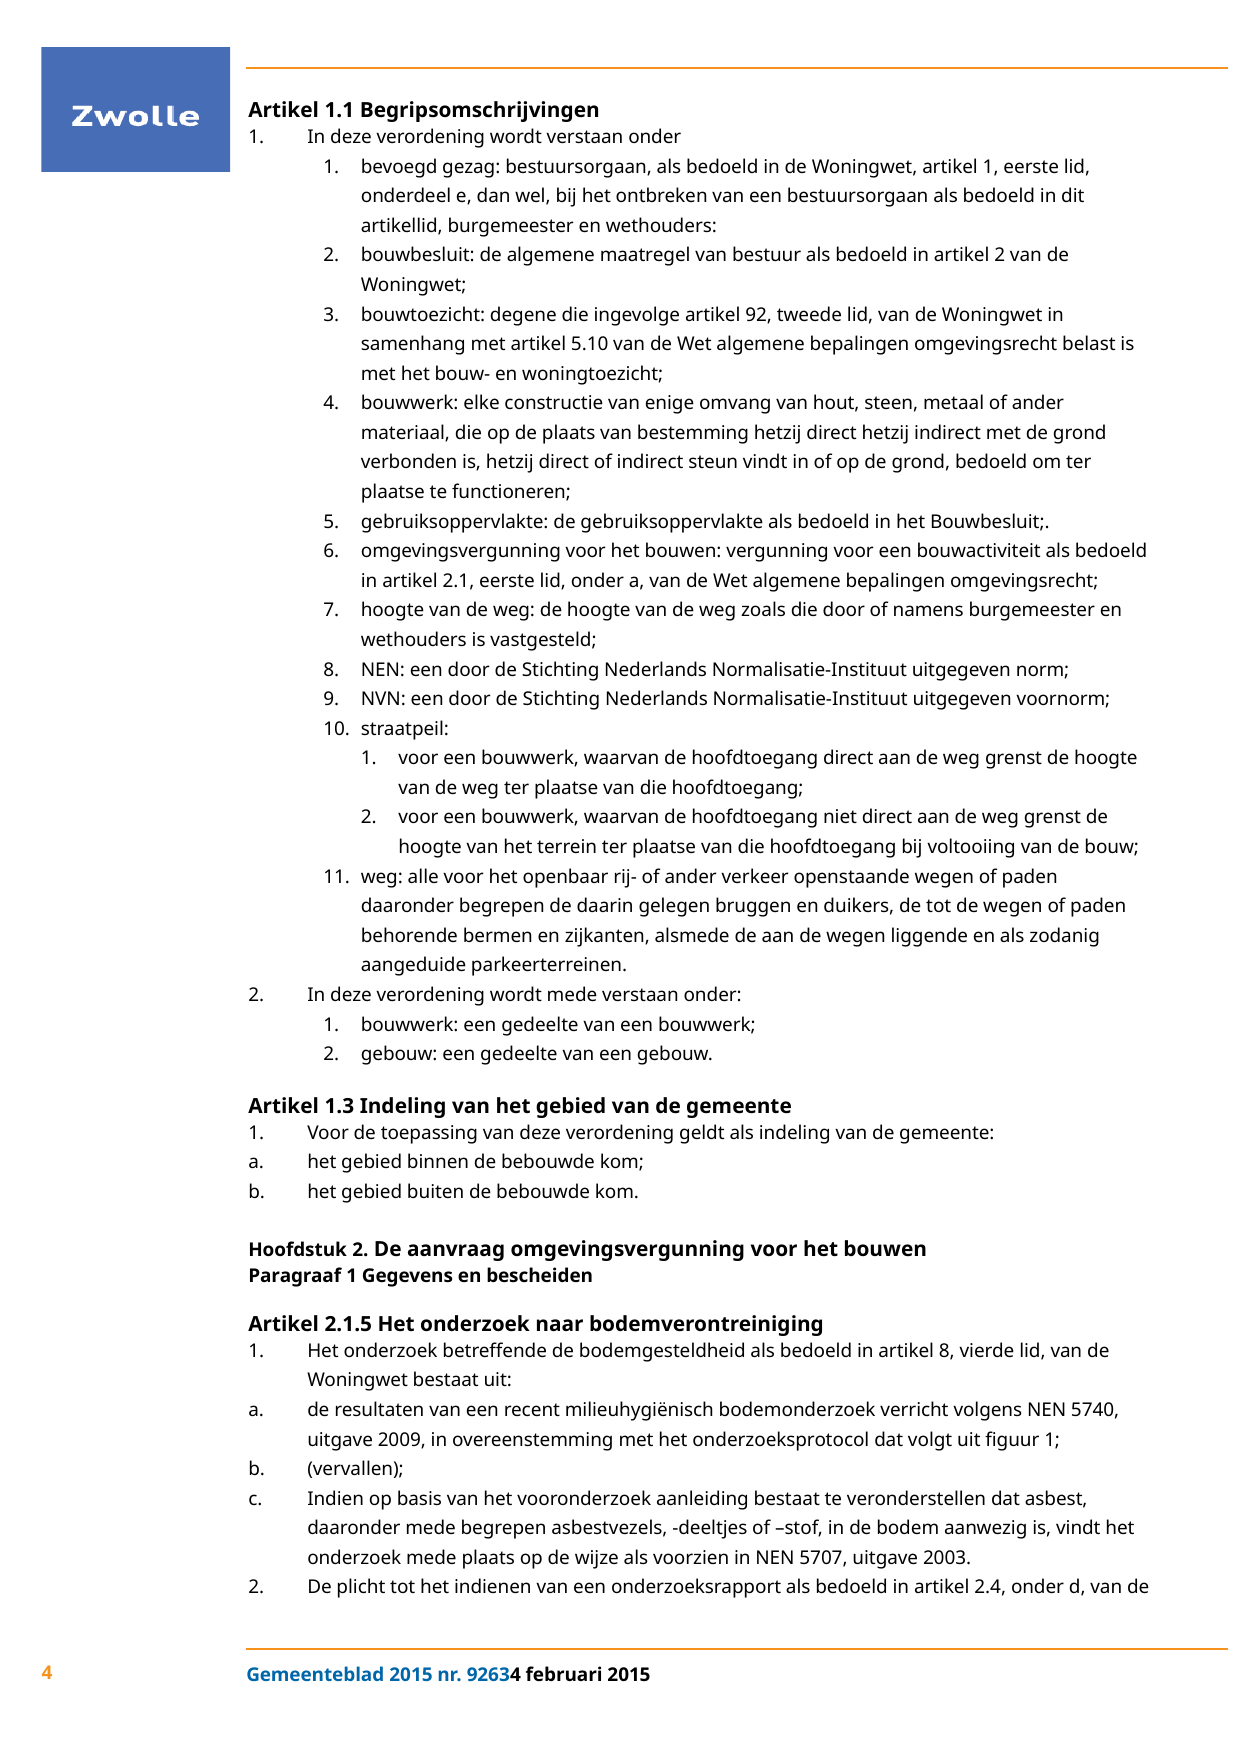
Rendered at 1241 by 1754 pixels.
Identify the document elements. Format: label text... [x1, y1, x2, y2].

list In deze verordening wordt mede verstaan onder: [248, 981, 1152, 1007]
text Hoofdstuk 2. De aanvraag omgevingsvergunning voor het bouwen [248, 1234, 1152, 1262]
list NEN: een door de Stichting Nederlands Normalisatie-Instituut uitgegeven norm; [323, 656, 1152, 681]
list het gebied binnen de bebouwde kom; [248, 1149, 1152, 1174]
list De plicht tot het indienen van een onderzoeksrapport als bedoeld in artikel 2.4, onder d, van de [248, 1574, 1152, 1599]
list het gebied buiten de bebouwde kom. [248, 1178, 1152, 1204]
text Artikel 1.1 Begripsomschrijvingen [248, 95, 1152, 123]
list bevoegd gezag: bestuursorgaan, als bedoeld in de Woningwet, artikel 1, eerste lid, onderdeel e, dan wel, bij het ontbreken van een bestuursorgaan als bedoeld in dit artikellid, burgemeester en wethouders: [323, 153, 1152, 238]
list (vervallen); [248, 1455, 1152, 1481]
list straatpeil: [323, 715, 1152, 741]
list hoogte van de weg: de hoogte van de weg zoals die door of namens burgemeester en wethouders is vastgesteld; [323, 597, 1152, 652]
list bouwwerk: een gedeelte van een bouwwerk; [323, 1011, 1152, 1036]
list Indien op basis van het vooronderzoek aanleiding bestaat te veronderstellen dat asbest, daaronder mede begrepen asbestvezels, -deeltjes of –stof, in de bodem aanwezig is, vindt het onderzoek mede plaats op de wijze als voorzien in NEN 5707, uitgave 2003. [248, 1485, 1152, 1570]
text Artikel 2.1.5 Het onderzoek naar bodemverontreiniging [248, 1309, 1152, 1337]
list Voor de toepassing van deze verordening geldt als indeling van de gemeente: [248, 1119, 1152, 1145]
list bouwbesluit: de algemene maatregel van bestuur als bedoeld in artikel 2 van de Woningwet; [323, 242, 1152, 297]
list gebouw: een gedeelte van een gebouw. [323, 1040, 1152, 1066]
list bouwtoezicht: degene die ingevolge artikel 92, tweede lid, van de Woningwet in samenhang met artikel 5.10 van de Wet algemene bepalingen omgevingsrecht belast is met het bouw- en woningtoezicht; [323, 301, 1152, 386]
list In deze verordening wordt verstaan onder [248, 123, 1152, 149]
list de resultaten van een recent milieuhygiënisch bodemonderzoek verricht volgens NEN 5740, uitgave 2009, in overeenstemming met het onderzoeksprotocol dat volgt uit figuur 1; [248, 1396, 1152, 1452]
list gebruiksoppervlakte: de gebruiksoppervlakte als bedoeld in het Bouwbesluit;. [323, 508, 1152, 533]
picture [41, 47, 231, 172]
list voor een bouwwerk, waarvan de hoofdtoegang niet direct aan de weg grenst de hoogte van het terrein ter plaatse van die hoofdtoegang bij voltooiing van de bouw; [361, 804, 1152, 859]
list omgevingsvergunning voor het bouwen: vergunning voor een bouwactiviteit als bedoeld in artikel 2.1, eerste lid, onder a, van de Wet algemene bepalingen omgevingsrecht; [323, 537, 1152, 593]
list Het onderzoek betreffende de bodemgesteldheid als bedoeld in artikel 8, vierde lid, van de Woningwet bestaat uit: [248, 1337, 1152, 1392]
text Paragraaf 1 Gegevens en bescheiden [248, 1262, 1152, 1288]
text Artikel 1.3 Indeling van het gebied van de gemeente [248, 1091, 1152, 1119]
list voor een bouwwerk, waarvan de hoofdtoegang direct aan de weg grenst de hoogte van de weg ter plaatse van die hoofdtoegang; [361, 744, 1152, 800]
list weg: alle voor het openbaar rij- of ander verkeer openstaande wegen of paden daaronder begrepen de daarin gelegen bruggen en duikers, de tot de wegen of paden behorende bermen en zijkanten, alsmede de aan de wegen liggende en als zodanig aangeduide parkeerterreinen. [323, 863, 1152, 977]
list bouwwerk: elke constructie van enige omvang van hout, steen, metaal of ander materiaal, die op de plaats van bestemming hetzij direct hetzij indirect met de grond verbonden is, hetzij direct of indirect steun vindt in of op de grond, bedoeld om ter plaatse te functioneren; [323, 389, 1152, 504]
list NVN: een door de Stichting Nederlands Normalisatie-Instituut uitgegeven voornorm; [323, 685, 1152, 711]
